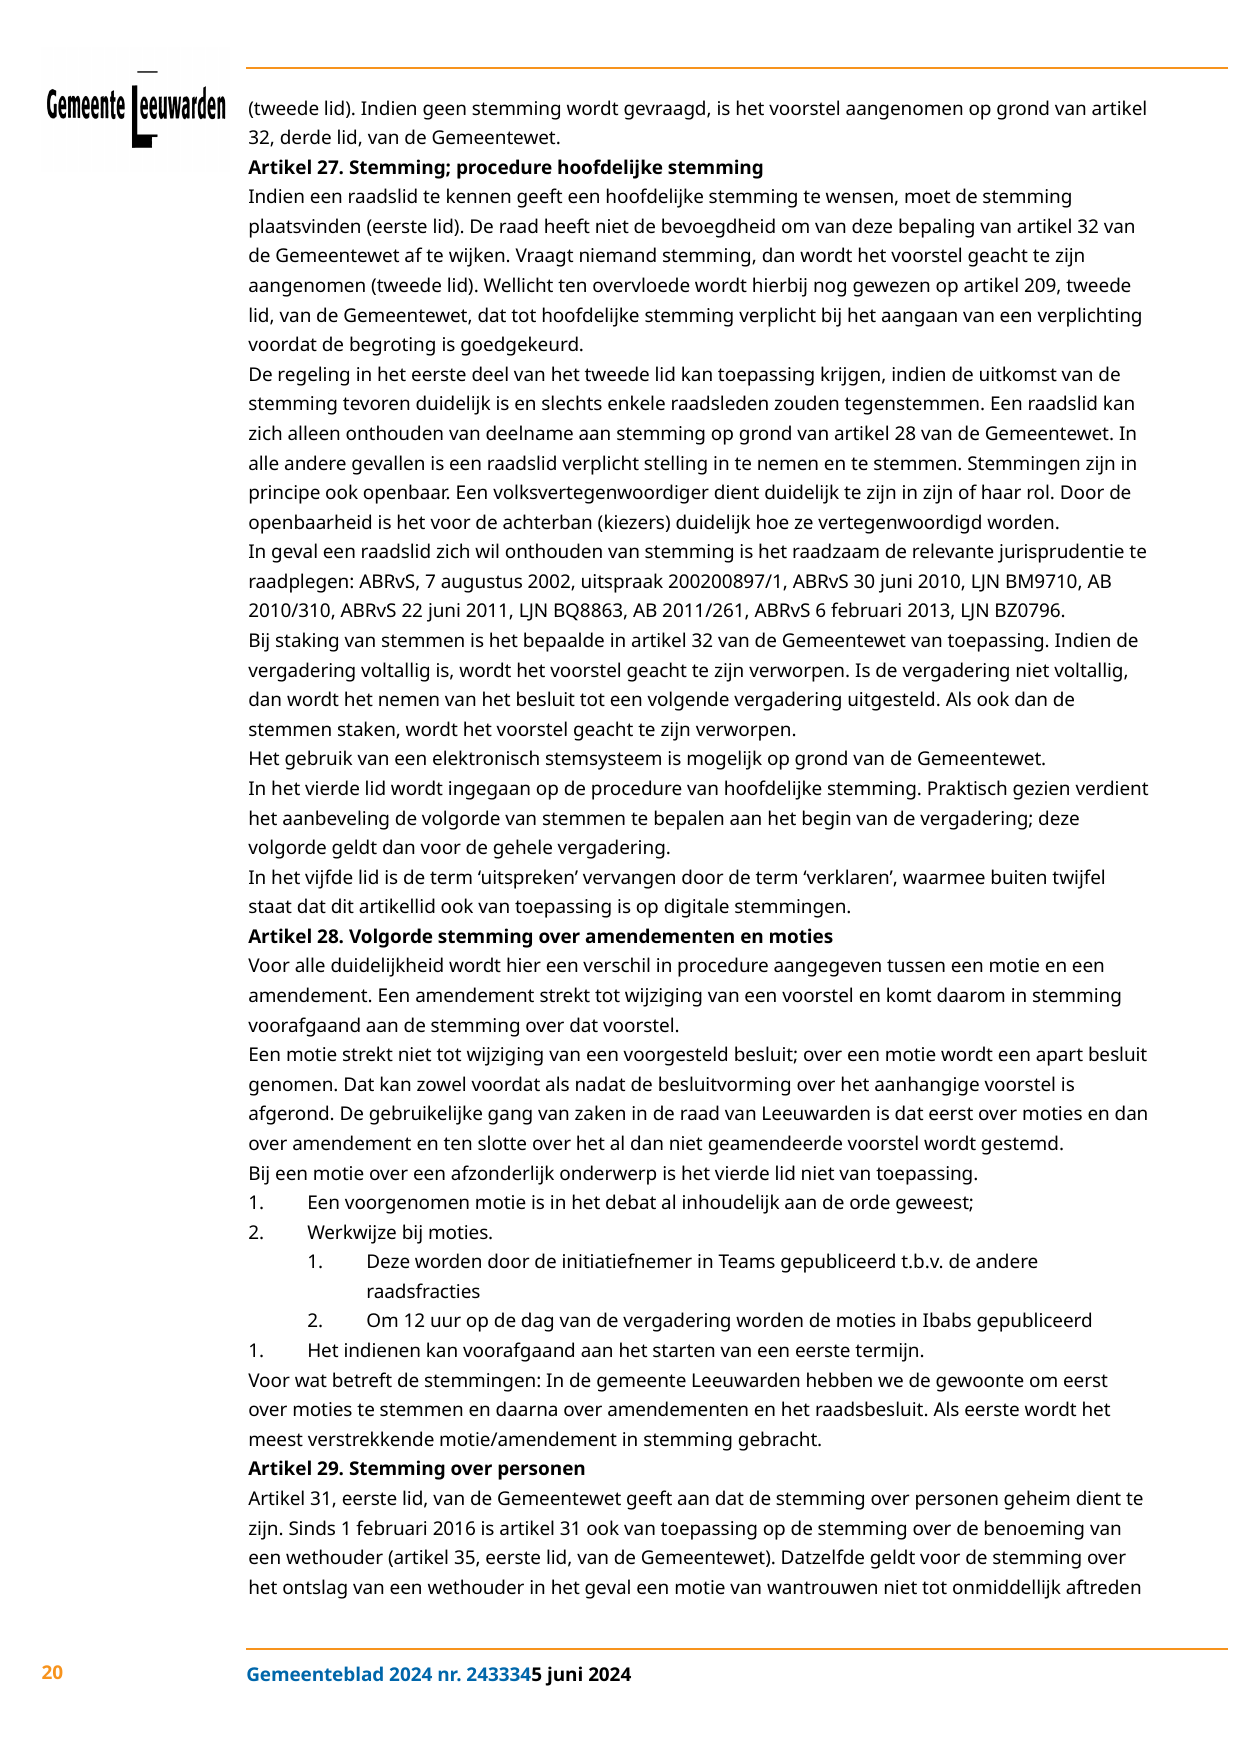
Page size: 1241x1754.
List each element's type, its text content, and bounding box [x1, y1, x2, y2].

text Artikel 31, eerste lid, van de Gemeentewet geeft aan dat de stemming over personen geheim dient te zijn. Sinds 1 februari 2016 is artikel 31 ook van toepassing op de stemming over de benoeming van een wethouder (artikel 35, eerste lid, van de Gemeentewet). Datzelfde geldt voor de stemming over het ontslag van een wethouder in het geval een motie van wantrouwen niet tot onmiddellijk aftreden [248, 1485, 1152, 1600]
text Bij een motie over een afzonderlijk onderwerp is het vierde lid niet van toepassing. [248, 1160, 1152, 1186]
text Voor alle duidelijkheid wordt hier een verschil in procedure aangegeven tussen een motie en een amendement. Een amendement strekt tot wijziging van een voorstel en komt daarom in stemming voorafgaand aan de stemming over dat voorstel. [248, 953, 1152, 1038]
list Om 12 uur op de dag van de vergadering worden de moties in Ibabs gepubliceerd [307, 1308, 1152, 1333]
text De regeling in het eerste deel van het tweede lid kan toepassing krijgen, indien de uitkomst van de stemming tevoren duidelijk is en slechts enkele raadsleden zouden tegenstemmen. Een raadslid kan zich alleen onthouden van deelname aan stemming op grond van artikel 28 van de Gemeentewet. In alle andere gevallen is een raadslid verplicht stelling in te nemen en te stemmen. Stemmingen zijn in principe ook openbaar. Een volksvertegenwoordiger dient duidelijk te zijn in zijn of haar rol. Door de openbaarheid is het voor de achterban (kiezers) duidelijk hoe ze vertegenwoordigd worden. [248, 361, 1152, 535]
text Het gebruik van een elektronisch stemsysteem is mogelijk op grond van de Gemeentewet. [248, 746, 1152, 771]
text Artikel 27. Stemming; procedure hoofdelijke stemming [248, 154, 1152, 180]
text In geval een raadslid zich wil onthouden van stemming is het raadzaam de relevante jurisprudentie te raadplegen: ABRvS, 7 augustus 2002, uitspraak 200200897/1, ABRvS 30 juni 2010, LJN BM9710, AB 2010/310, ABRvS 22 juni 2011, LJN BQ8863, AB 2011/261, ABRvS 6 februari 2013, LJN BZ0796. [248, 538, 1152, 623]
text Een motie strekt niet tot wijziging van een voorgesteld besluit; over een motie wordt een apart besluit genomen. Dat kan zowel voordat als nadat de besluitvorming over het aanhangige voorstel is afgerond. De gebruikelijke gang van zaken in de raad van Leeuwarden is dat eerst over moties en dan over amendement en ten slotte over het al dan niet geamendeerde voorstel wordt gestemd. [248, 1041, 1152, 1156]
picture [41, 47, 231, 172]
text In het vijfde lid is de term ‘uitspreken’ vervangen door de term ‘verklaren’, waarmee buiten twijfel staat dat dit artikellid ook van toepassing is op digitale stemmingen. [248, 864, 1152, 919]
text Indien een raadslid te kennen geeft een hoofdelijke stemming te wensen, moet de stemming plaatsvinden (eerste lid). De raad heeft niet de bevoegdheid om van deze bepaling van artikel 32 van de Gemeentewet af te wijken. Vraagt niemand stemming, dan wordt het voorstel geacht te zijn aangenomen (tweede lid). Wellicht ten overvloede wordt hierbij nog gewezen op artikel 209, tweede lid, van de Gemeentewet, dat tot hoofdelijke stemming verplicht bij het aangaan van een verplichting voordat de begroting is goedgekeurd. [248, 183, 1152, 357]
text Artikel 29. Stemming over personen [248, 1456, 1152, 1481]
list Het indienen kan voorafgaand aan het starten van een eerste termijn. [248, 1337, 1152, 1363]
list Werkwijze bij moties. [248, 1219, 1152, 1245]
list Deze worden door de initiatiefnemer in Teams gepubliceerd t.b.v. de andere raadsfracties [307, 1248, 1152, 1304]
text In het vierde lid wordt ingegaan op de procedure van hoofdelijke stemming. Praktisch gezien verdient het aanbeveling de volgorde van stemmen te bepalen aan het begin van de vergadering; deze volgorde geldt dan voor de gehele vergadering. [248, 775, 1152, 860]
list Een voorgenomen motie is in het debat al inhoudelijk aan de orde geweest; [248, 1189, 1152, 1215]
text Bij staking van stemmen is het bepaalde in artikel 32 van de Gemeentewet van toepassing. Indien de vergadering voltallig is, wordt het voorstel geacht te zijn verworpen. Is de vergadering niet voltallig, dan wordt het nemen van het besluit tot een volgende vergadering uitgesteld. Als ook dan de stemmen staken, wordt het voorstel geacht te zijn verworpen. [248, 627, 1152, 742]
text Artikel 28. Volgorde stemming over amendementen en moties [248, 923, 1152, 949]
text Voor wat betreft de stemmingen: In de gemeente Leeuwarden hebben we de gewoonte om eerst over moties te stemmen en daarna over amendementen en het raadsbesluit. Als eerste wordt het meest verstrekkende motie/amendement in stemming gebracht. [248, 1367, 1152, 1452]
text (tweede lid). Indien geen stemming wordt gevraagd, is het voorstel aangenomen op grond van artikel 32, derde lid, van de Gemeentewet. [248, 95, 1152, 150]
